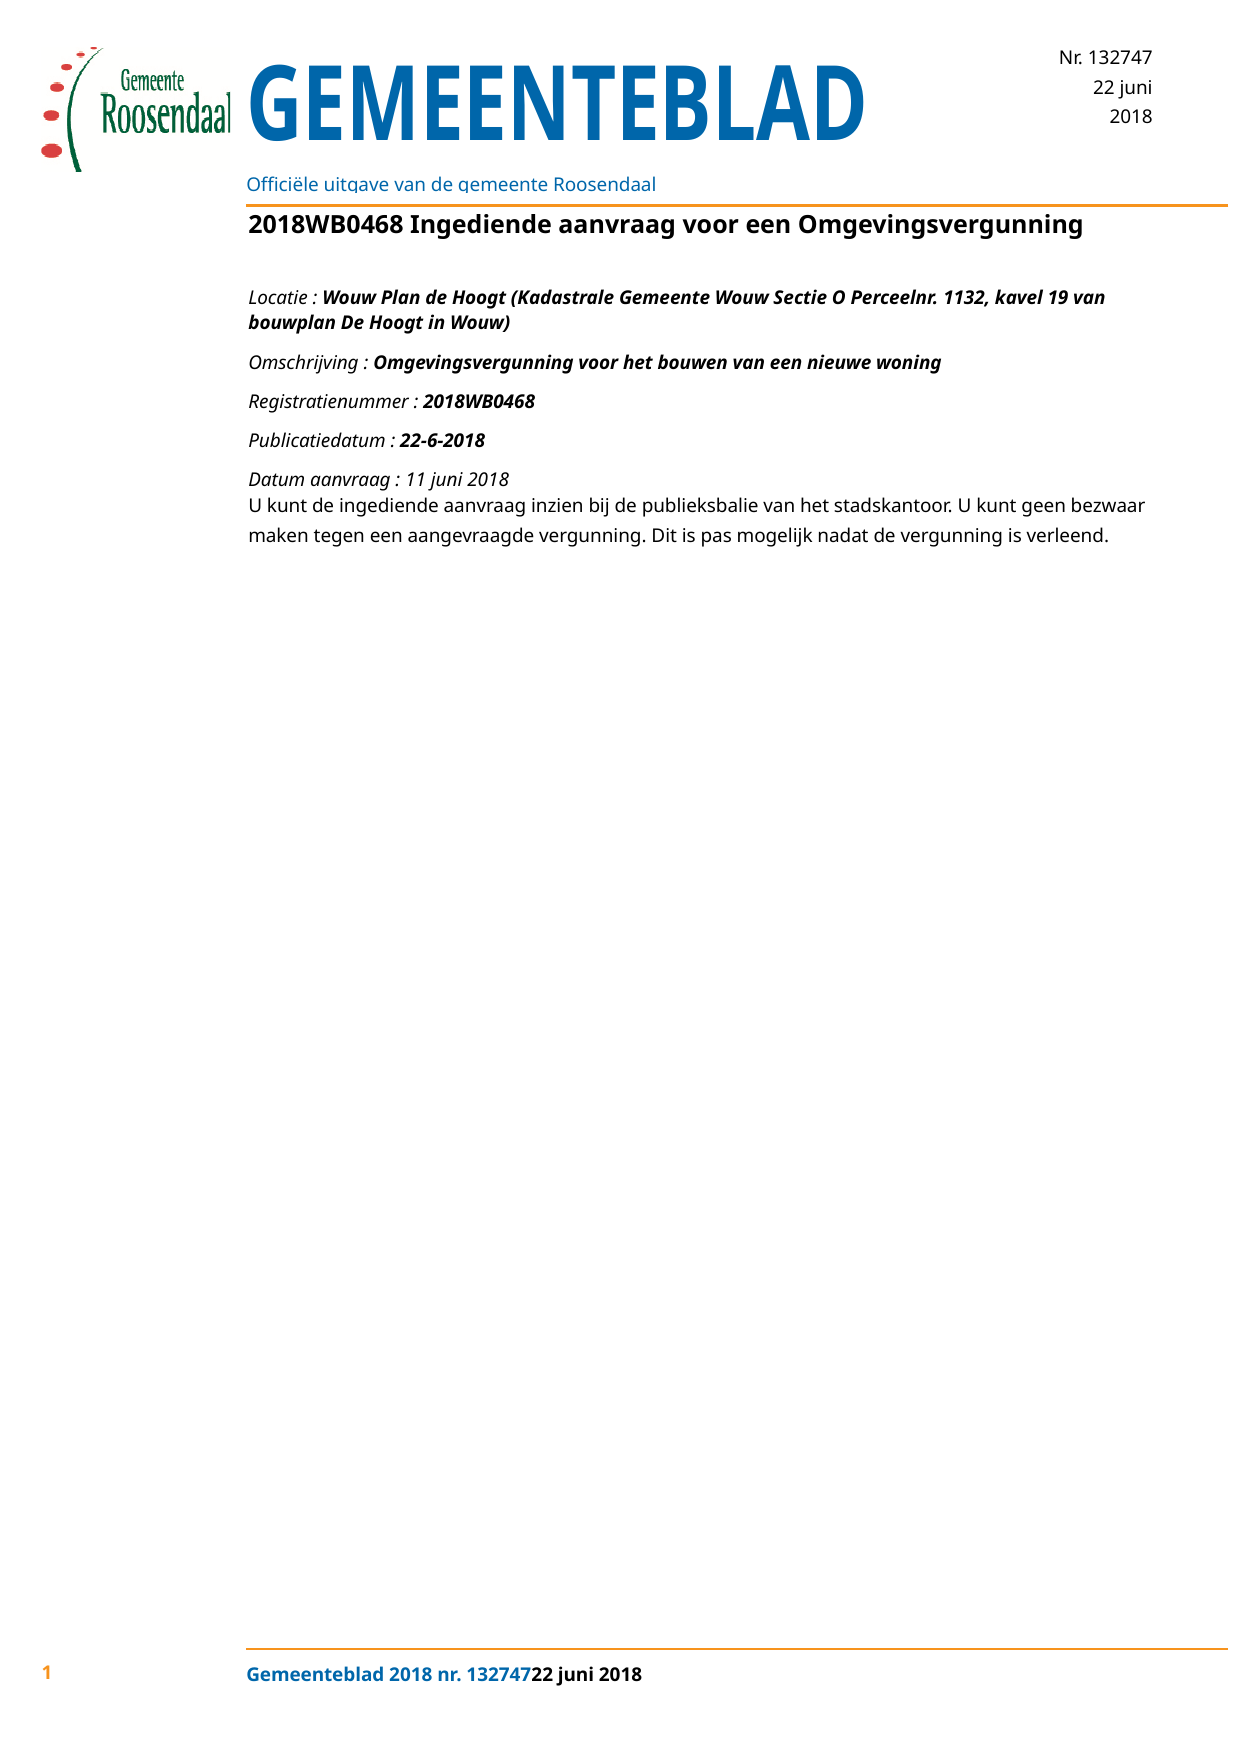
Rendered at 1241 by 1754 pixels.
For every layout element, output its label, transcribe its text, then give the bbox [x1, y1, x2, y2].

text U kunt de ingediende aanvraag inzien bij de publieksbalie van het stadskantoor. U kunt geen bezwaar maken tegen een aangevraagde vergunning. Dit is pas mogelijk nadat de vergunning is verleend. [248, 492, 1152, 548]
picture [41, 47, 231, 172]
text Publicatiedatum : 22-6-2018 [248, 427, 1152, 453]
text Omschrijving : Omgevingsvergunning voor het bouwen van een nieuwe woning [248, 349, 1152, 374]
text Registratienummer : 2018WB0468 [248, 388, 1152, 414]
text Locatie : Wouw Plan de Hoogt (Kadastrale Gemeente Wouw Sectie O Perceelnr. 1132, kavel 19 van bouwplan De Hoogt in Wouw) [248, 284, 1152, 335]
text 2018WB0468 Ingediende aanvraag voor een Omgevingsvergunning [248, 207, 1152, 241]
text Datum aanvraag : 11 juni 2018 [248, 467, 1152, 492]
